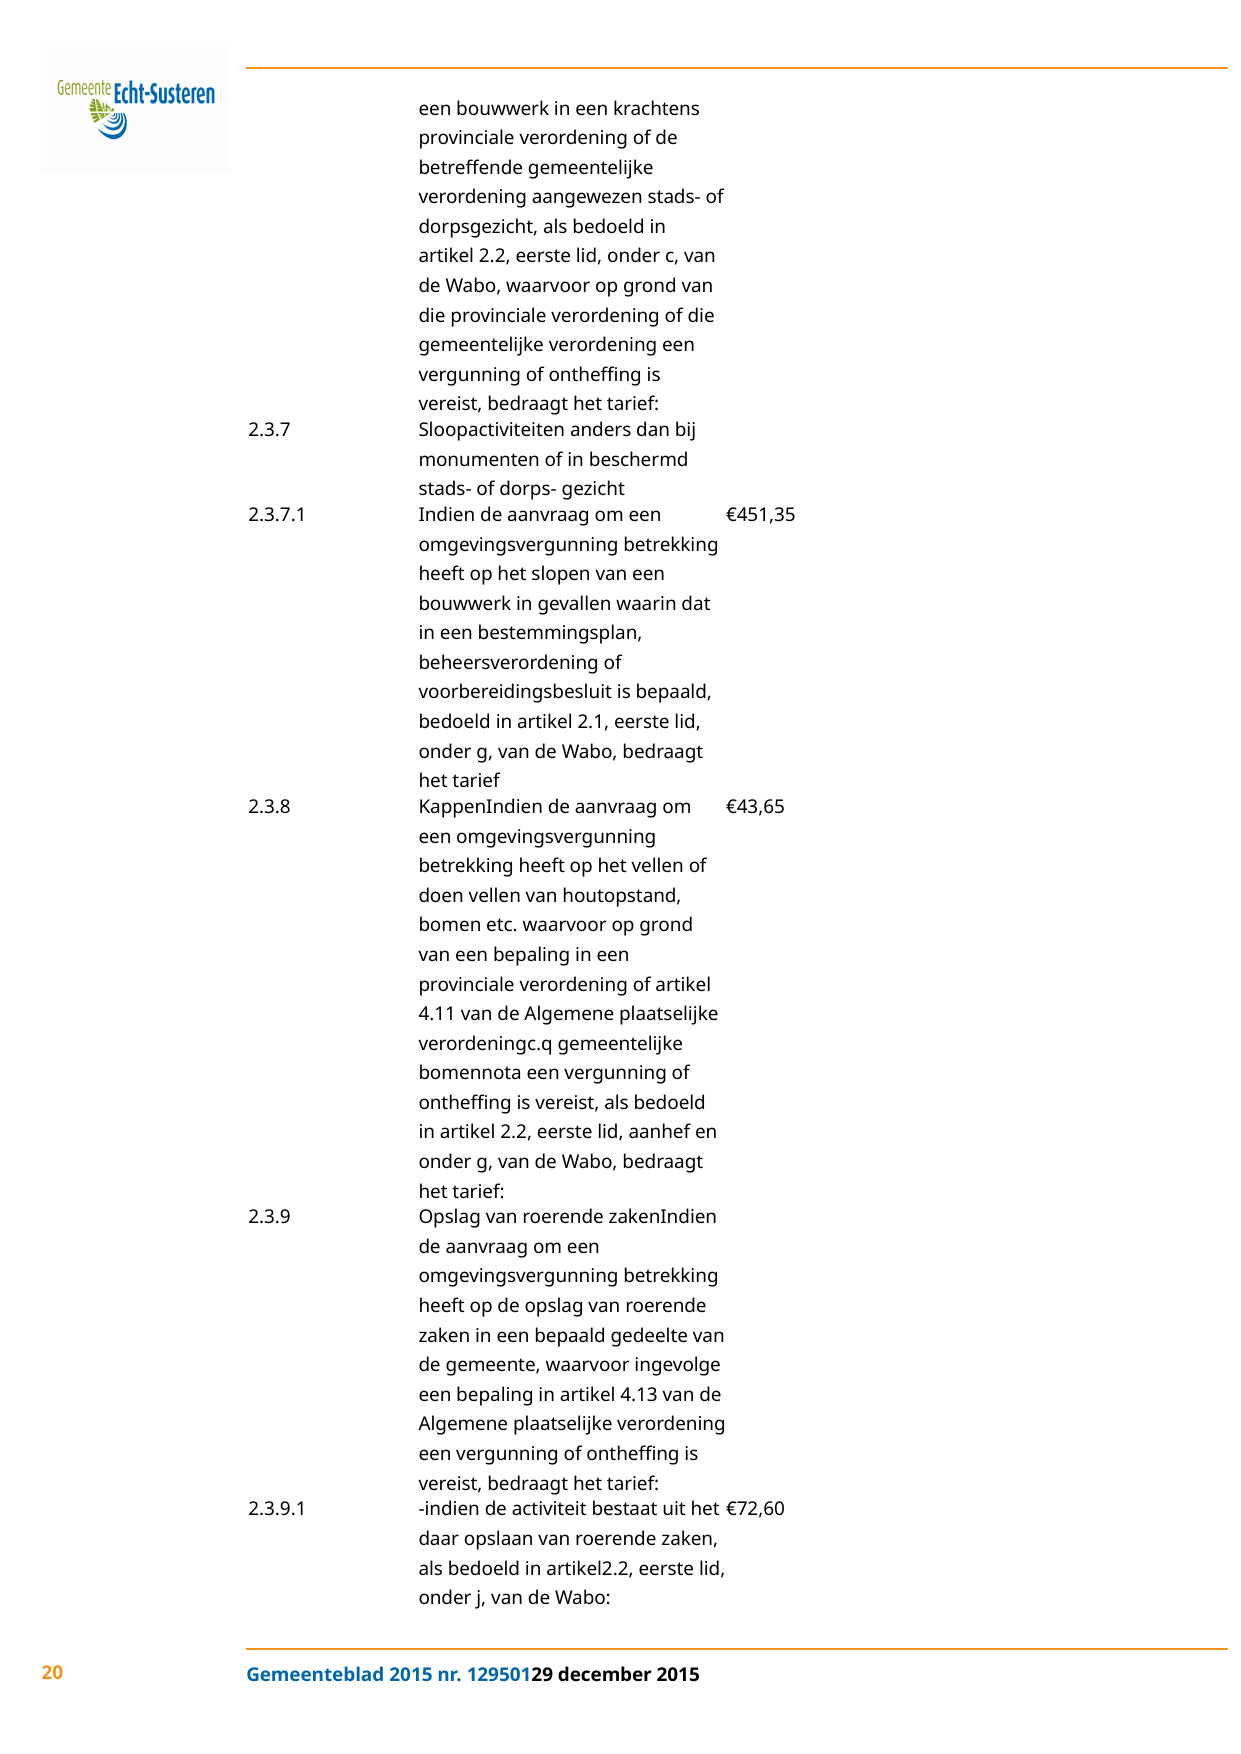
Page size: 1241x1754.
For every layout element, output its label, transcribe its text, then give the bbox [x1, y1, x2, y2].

table_cell 2.3.8 [248, 793, 418, 1203]
table_cell [811, 501, 981, 793]
table_cell €43,65 [726, 793, 811, 1203]
table_cell [811, 1204, 981, 1496]
table_cell [726, 95, 811, 416]
table_cell [248, 95, 418, 416]
table_cell Sloopactiviteiten anders dan bij monumenten of in beschermd stads- of dorps- gezicht [418, 416, 726, 501]
table_cell [811, 793, 981, 1203]
table_cell Opslag van roerende zakenIndien de aanvraag om een omgevingsvergunning betrekking heeft op de opslag van roerende zaken in een bepaald gedeelte van de gemeente, waarvoor ingevolge een bepaling in artikel 4.13 van de Algemene plaatselijke verordening een vergunning of ontheffing is vereist, bedraagt het tarief: [418, 1204, 726, 1496]
table_cell €72,60 [726, 1496, 811, 1610]
table_cell 2.3.7.1 [248, 501, 418, 793]
table_cell een bouwwerk in een krachtens provinciale verordening of de betreffende gemeentelijke verordening aangewezen stads- of dorpsgezicht, als bedoeld in artikel 2.2, eerste lid, onder c, van de Wabo, waarvoor op grond van die provinciale verordening of die gemeentelijke verordening een vergunning of ontheffing is vereist, bedraagt het tarief: [418, 95, 726, 416]
table_cell [726, 1204, 811, 1496]
table_cell 2.3.9 [248, 1204, 418, 1496]
table_cell [726, 416, 811, 501]
table_cell [811, 416, 981, 501]
table_cell [811, 95, 981, 416]
table_cell KappenIndien de aanvraag om een omgevingsvergunning betrekking heeft op het vellen of doen vellen van houtopstand, bomen etc. waarvoor op grond van een bepaling in een provinciale verordening of artikel 4.11 van de Algemene plaatselijke verordeningc.q gemeentelijke bomennota een vergunning of ontheffing is vereist, als bedoeld in artikel 2.2, eerste lid, aanhef en onder g, van de Wabo, bedraagt het tarief: [418, 793, 726, 1203]
table_cell [811, 1496, 981, 1610]
table_cell €451,35 [726, 501, 811, 793]
picture [41, 47, 231, 172]
table_cell 2.3.9.1 [248, 1496, 418, 1610]
table_cell -indien de activiteit bestaat uit het daar opslaan van roerende zaken, als bedoeld in artikel2.2, eerste lid, onder j, van de Wabo: [418, 1496, 726, 1610]
table_cell Indien de aanvraag om een omgevingsvergunning betrekking heeft op het slopen van een bouwwerk in gevallen waarin dat in een bestemmingsplan, beheersverordening of voorbereidingsbesluit is bepaald, bedoeld in artikel 2.1, eerste lid, onder g, van de Wabo, bedraagt het tarief [418, 501, 726, 793]
table_cell 2.3.7 [248, 416, 418, 501]
